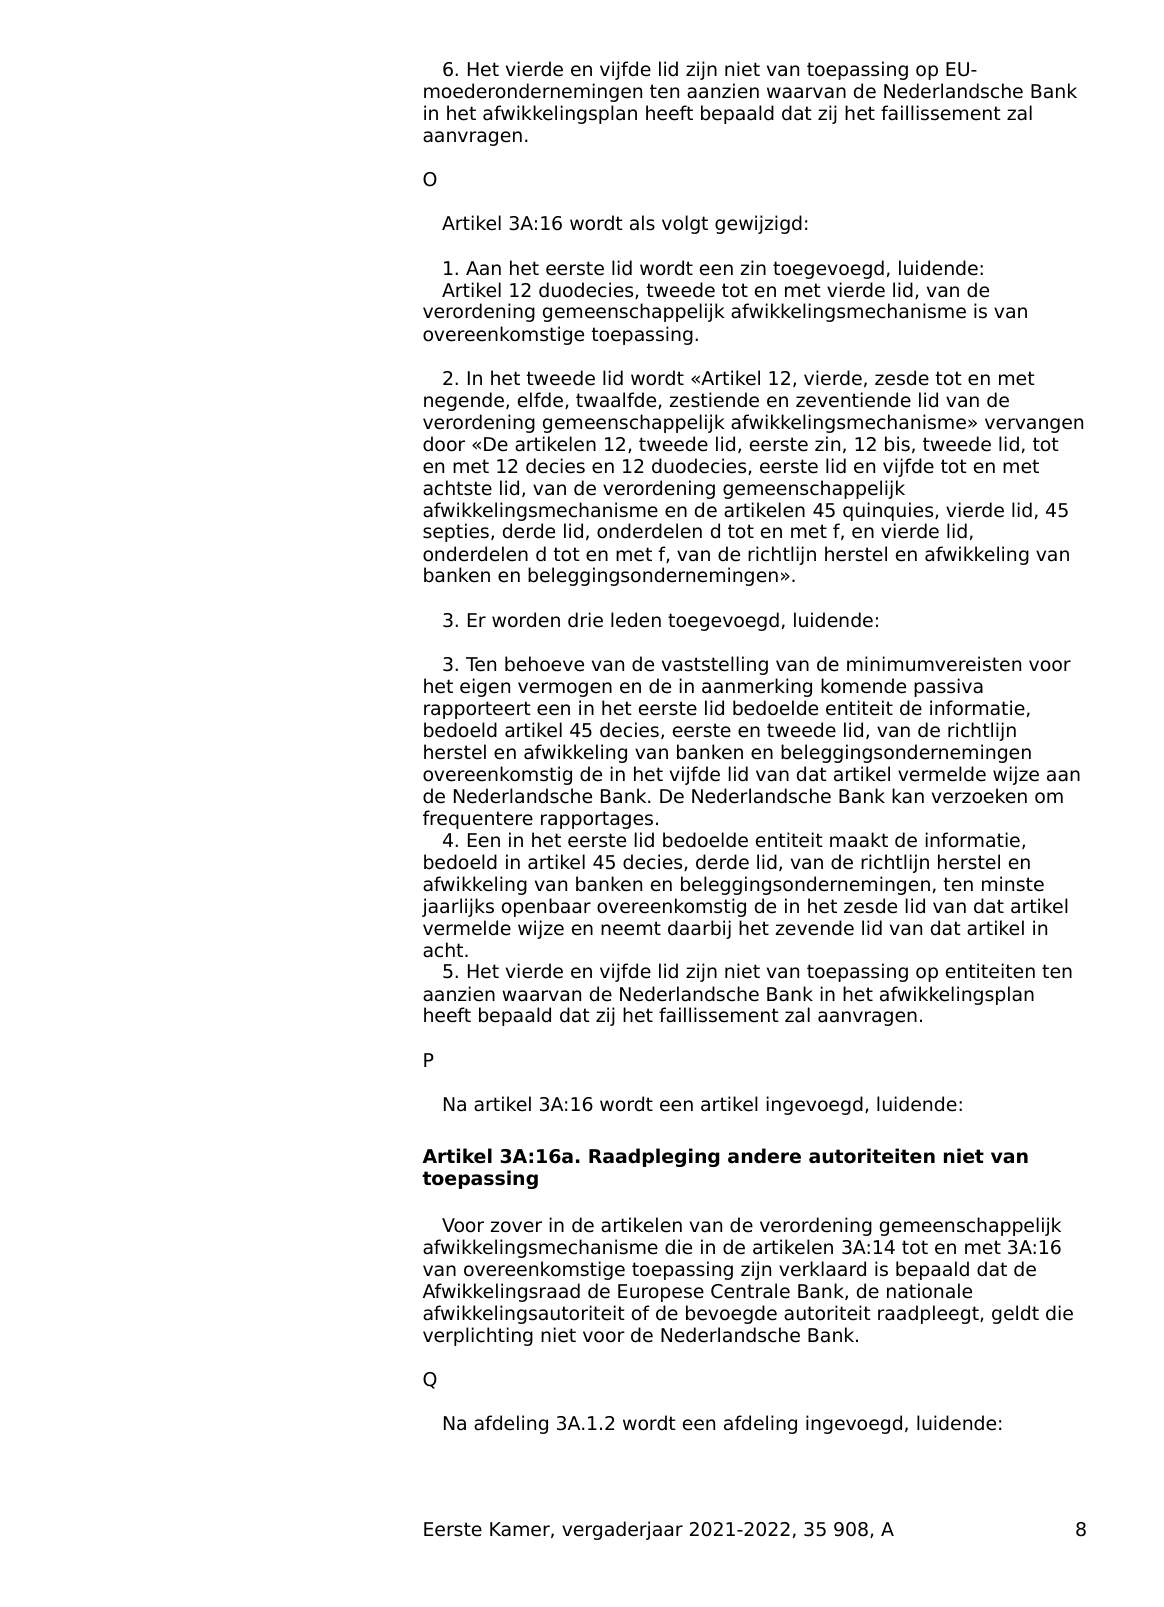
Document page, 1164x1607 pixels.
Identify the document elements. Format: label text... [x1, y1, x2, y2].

text Artikel 12 duodecies, tweede tot en met vierde lid, van de verordening gemeenschappelijk afwikkelingsmechanisme is van overeenkomstige toepassing. [422, 279, 1087, 345]
text Artikel 3A:16 wordt als volgt gewijzigd: [422, 213, 1087, 235]
subtitle Artikel 3A:16a. Raadpleging andere autoriteiten niet van toepassing [422, 1146, 1087, 1190]
text Q [422, 1369, 1087, 1391]
text 3. Er worden drie leden toegevoegd, luidende: [422, 609, 1087, 632]
text P [422, 1049, 1087, 1072]
text O [422, 169, 1087, 191]
text 2. In het tweede lid wordt «Artikel 12, vierde, zesde tot en met negende, elfde, twaalfde, zestiende en zeventiende lid van de verordening gemeenschappelijk afwikkelingsmechanisme» vervangen door «De artikelen 12, tweede lid, eerste zin, 12 bis, tweede lid, tot en met 12 decies en 12 duodecies, eerste lid en vijfde tot en met achtste lid, van de verordening gemeenschappelijk afwikkelingsmechanisme en de artikelen 45 quinquies, vierde lid, 45 septies, derde lid, onderdelen d tot en met f, en vierde lid, onderdelen d tot en met f, van de richtlijn herstel en afwikkeling van banken en beleggingsondernemingen». [422, 368, 1087, 587]
text 6. Het vierde en vijfde lid zijn niet van toepassing op EU-moederondernemingen ten aanzien waarvan de Nederlandsche Bank in het afwikkelingsplan heeft bepaald dat zij het faillissement zal aanvragen. [422, 59, 1087, 147]
text Na afdeling 3A.1.2 wordt een afdeling ingevoegd, luidende: [422, 1413, 1087, 1435]
text 4. Een in het eerste lid bedoelde entiteit maakt de informatie, bedoeld in artikel 45 decies, derde lid, van de richtlijn herstel en afwikkeling van banken en beleggingsondernemingen, ten minste jaarlijks openbaar overeenkomstig de in het zesde lid van dat artikel vermelde wijze en neemt daarbij het zevende lid van dat artikel in acht. [422, 829, 1087, 961]
text 5. Het vierde en vijfde lid zijn niet van toepassing op entiteiten ten aanzien waarvan de Nederlandsche Bank in het afwikkelingsplan heeft bepaald dat zij het faillissement zal aanvragen. [422, 961, 1087, 1027]
text Voor zover in de artikelen van de verordening gemeenschappelijk afwikkelingsmechanisme die in de artikelen 3A:14 tot en met 3A:16 van overeenkomstige toepassing zijn verklaard is bepaald dat de Afwikkelingsraad de Europese Centrale Bank, de nationale afwikkelingsautoriteit of de bevoegde autoriteit raadpleegt, geldt die verplichting niet voor de Nederlandsche Bank. [422, 1215, 1087, 1347]
text Na artikel 3A:16 wordt een artikel ingevoegd, luidende: [422, 1094, 1087, 1116]
text 3. Ten behoeve van de vaststelling van de minimumvereisten voor het eigen vermogen en de in aanmerking komende passiva rapporteert een in het eerste lid bedoelde entiteit de informatie, bedoeld artikel 45 decies, eerste en tweede lid, van de richtlijn herstel en afwikkeling van banken en beleggingsondernemingen overeenkomstig de in het vijfde lid van dat artikel vermelde wijze aan de Nederlandsche Bank. De Nederlandsche Bank kan verzoeken om frequentere rapportages. [422, 654, 1087, 829]
text 1. Aan het eerste lid wordt een zin toegevoegd, luidende: [422, 257, 1087, 279]
